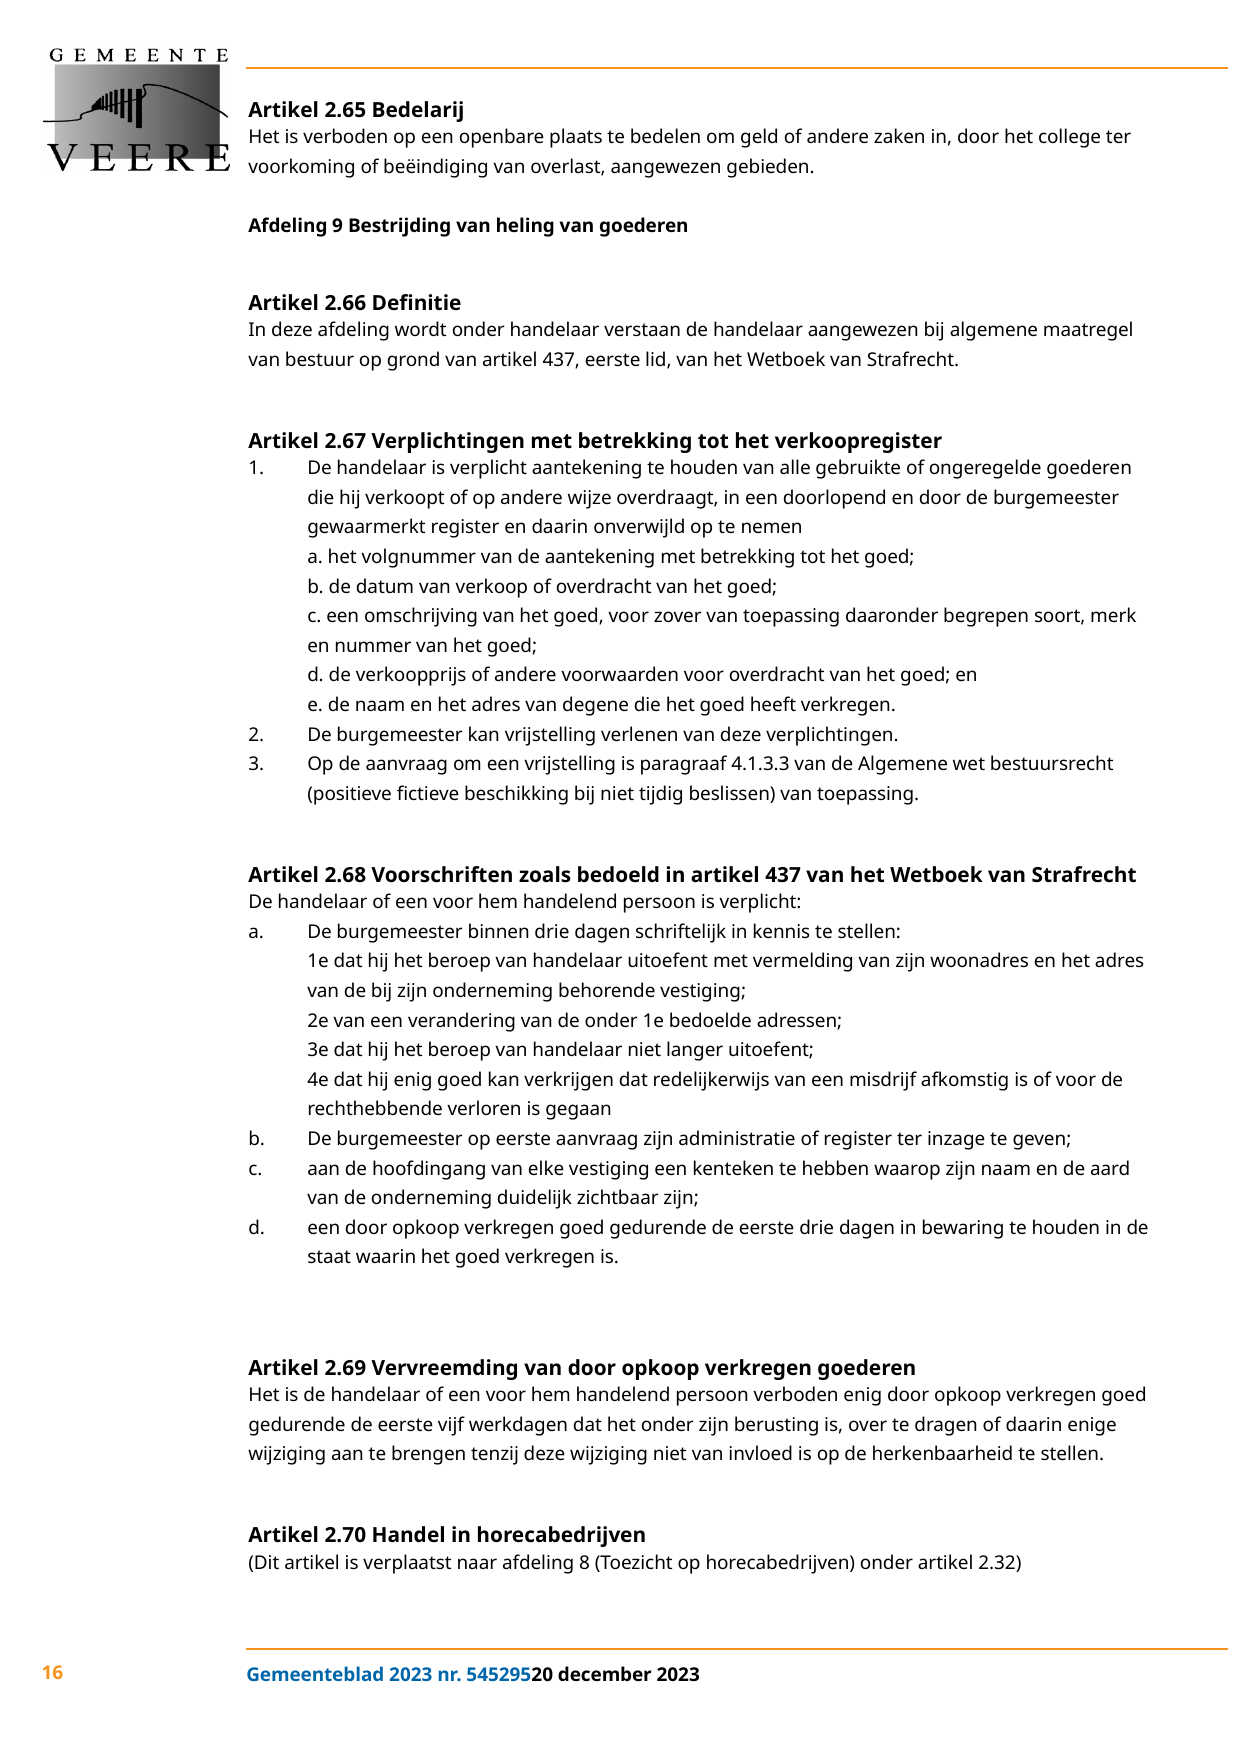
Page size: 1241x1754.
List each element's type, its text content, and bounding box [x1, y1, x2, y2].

text (Dit artikel is verplaatst naar afdeling 8 (Toezicht op horecabedrijven) onder artikel 2.32) [248, 1549, 1152, 1575]
text Artikel 2.68 Voorschriften zoals bedoeld in artikel 437 van het Wetboek van Strafrecht [248, 860, 1152, 888]
list e. de naam en het adres van degene die het goed heeft verkregen. [248, 691, 1152, 717]
picture [41, 47, 231, 172]
list 1e dat hij het beroep van handelaar uitoefent met vermelding van zijn woonadres en het adres van de bij zijn onderneming behorende vestiging; [248, 948, 1152, 1003]
text De handelaar of een voor hem handelend persoon is verplicht: [248, 888, 1152, 914]
list De burgemeester binnen drie dagen schriftelijk in kennis te stellen: [248, 918, 1152, 944]
list een door opkoop verkregen goed gedurende de eerste drie dagen in bewaring te houden in de staat waarin het goed verkregen is. [248, 1214, 1152, 1269]
list 4e dat hij enig goed kan verkrijgen dat redelijkerwijs van een misdrijf afkomstig is of voor de rechthebbende verloren is gegaan [248, 1066, 1152, 1121]
list b. de datum van verkoop of overdracht van het goed; [248, 573, 1152, 599]
text Artikel 2.65 Bedelarij [248, 95, 1152, 123]
text Het is verboden op een openbare plaats te bedelen om geld of andere zaken in, door het college ter voorkoming of beëindiging van overlast, aangewezen gebieden. [248, 123, 1152, 178]
text Artikel 2.70 Handel in horecabedrijven [248, 1521, 1152, 1549]
text Artikel 2.66 Definitie [248, 288, 1152, 317]
list d. de verkoopprijs of andere voorwaarden voor overdracht van het goed; en [248, 662, 1152, 687]
text Afdeling 9 Bestrijding van heling van goederen [248, 212, 1152, 238]
text Artikel 2.67 Verplichtingen met betrekking tot het verkoopregister [248, 426, 1152, 454]
list aan de hoofdingang van elke vestiging een kenteken te hebben waarop zijn naam en de aard van de onderneming duidelijk zichtbaar zijn; [248, 1155, 1152, 1210]
list 3e dat hij het beroep van handelaar niet langer uitoefent; [248, 1036, 1152, 1062]
list c. een omschrijving van het goed, voor zover van toepassing daaronder begrepen soort, merk en nummer van het goed; [248, 602, 1152, 658]
list De burgemeester kan vrijstelling verlenen van deze verplichtingen. [248, 721, 1152, 747]
list De burgemeester op eerste aanvraag zijn administratie of register ter inzage te geven; [248, 1125, 1152, 1151]
list a. het volgnummer van de aantekening met betrekking tot het goed; [248, 543, 1152, 569]
list De handelaar is verplicht aantekening te houden van alle gebruikte of ongeregelde goederen die hij verkoopt of op andere wijze overdraagt, in een doorlopend en door de burgemeester gewaarmerkt register en daarin onverwijld op te nemen [248, 454, 1152, 539]
text In deze afdeling wordt onder handelaar verstaan de handelaar aangewezen bij algemene maatregel van bestuur op grond van artikel 437, eerste lid, van het Wetboek van Strafrecht. [248, 317, 1152, 372]
text Artikel 2.69 Vervreemding van door opkoop verkregen goederen [248, 1353, 1152, 1381]
list 2e van een verandering van de onder 1e bedoelde adressen; [248, 1007, 1152, 1032]
text Het is de handelaar of een voor hem handelend persoon verboden enig door opkoop verkregen goed gedurende de eerste vijf werkdagen dat het onder zijn berusting is, over te dragen of daarin enige wijziging aan te brengen tenzij deze wijziging niet van invloed is op de herkenbaarheid te stellen. [248, 1381, 1152, 1466]
list Op de aanvraag om een vrijstelling is paragraaf 4.1.3.3 van de Algemene wet bestuursrecht (positieve fictieve beschikking bij niet tijdig beslissen) van toepassing. [248, 750, 1152, 806]
